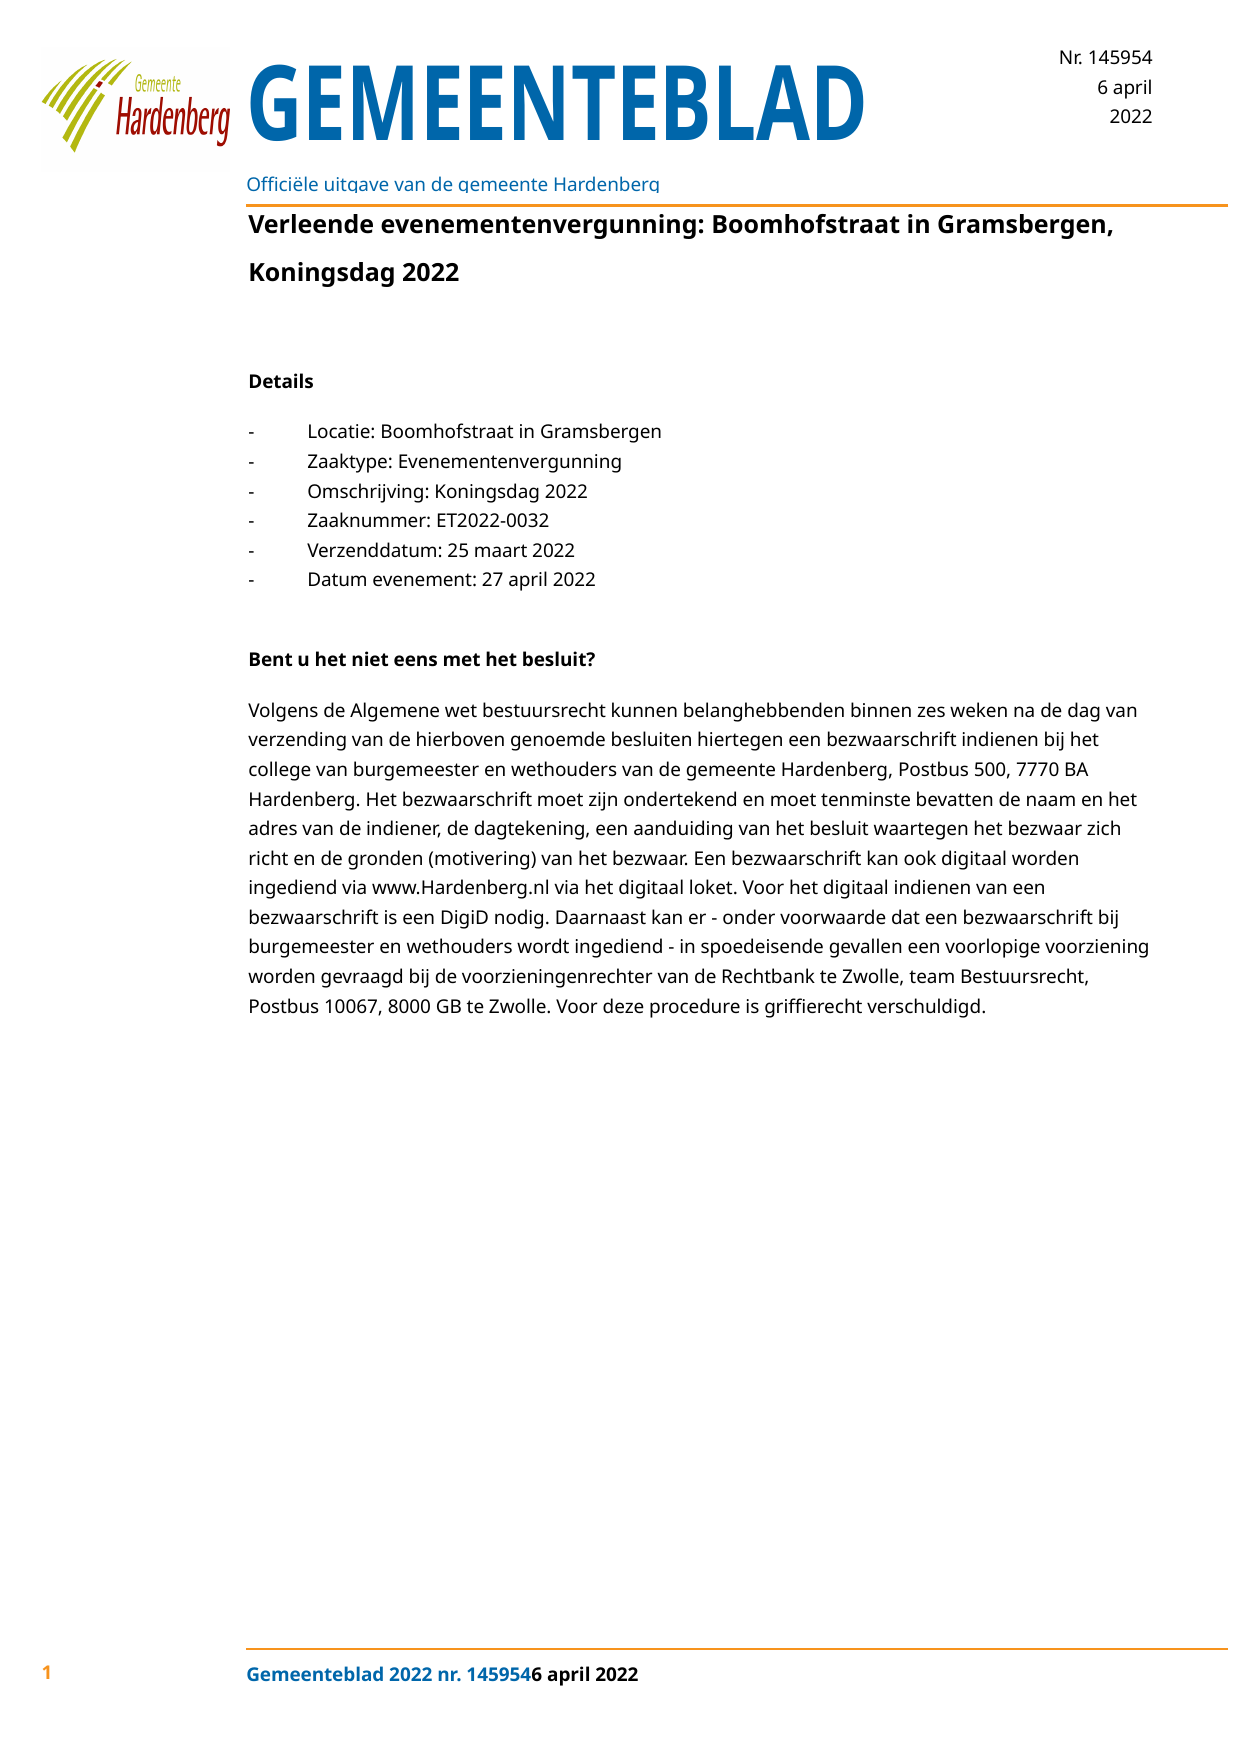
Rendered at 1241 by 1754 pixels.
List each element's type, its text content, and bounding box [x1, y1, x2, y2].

text Verleende evenementenvergunning: Boomhofstraat in Gramsbergen, Koningsdag 2022 [248, 207, 1152, 288]
text Volgens de Algemene wet bestuursrecht kunnen belanghebbenden binnen zes weken na de dag van verzending van de hierboven genoemde besluiten hiertegen een bezwaarschrift indienen bij het college van burgemeester en wethouders van de gemeente Hardenberg, Postbus 500, 7770 BA Hardenberg. Het bezwaarschrift moet zijn ondertekend en moet tenminste bevatten de naam en het adres van de indiener, de dagtekening, een aanduiding van het besluit waartegen het bezwaar zich richt en de gronden (motivering) van het bezwaar. Een bezwaarschrift kan ook digitaal worden ingediend via www.Hardenberg.nl via het digitaal loket. Voor het digitaal indienen van een bezwaarschrift is een DigiD nodig. Daarnaast kan er - onder voorwaarde dat een bezwaarschrift bij burgemeester en wethouders wordt ingediend - in spoedeisende gevallen een voorlopige voorziening worden gevraagd bij de voorzieningenrechter van de Rechtbank te Zwolle, team Bestuursrecht, Postbus 10067, 8000 GB te Zwolle. Voor deze procedure is griffierecht verschuldigd. [248, 697, 1152, 1019]
list Datum evenement: 27 april 2022 [248, 567, 1152, 592]
picture [41, 47, 231, 172]
text Bent u het niet eens met het besluit? [248, 647, 1152, 672]
list Locatie: Boomhofstraat in Gramsbergen [248, 419, 1152, 444]
list Zaaknummer: ET2022-0032 [248, 507, 1152, 533]
list Verzenddatum: 25 maart 2022 [248, 537, 1152, 563]
list Omschrijving: Koningsdag 2022 [248, 478, 1152, 504]
list Zaaktype: Evenementenvergunning [248, 448, 1152, 474]
text Details [248, 368, 1152, 394]
